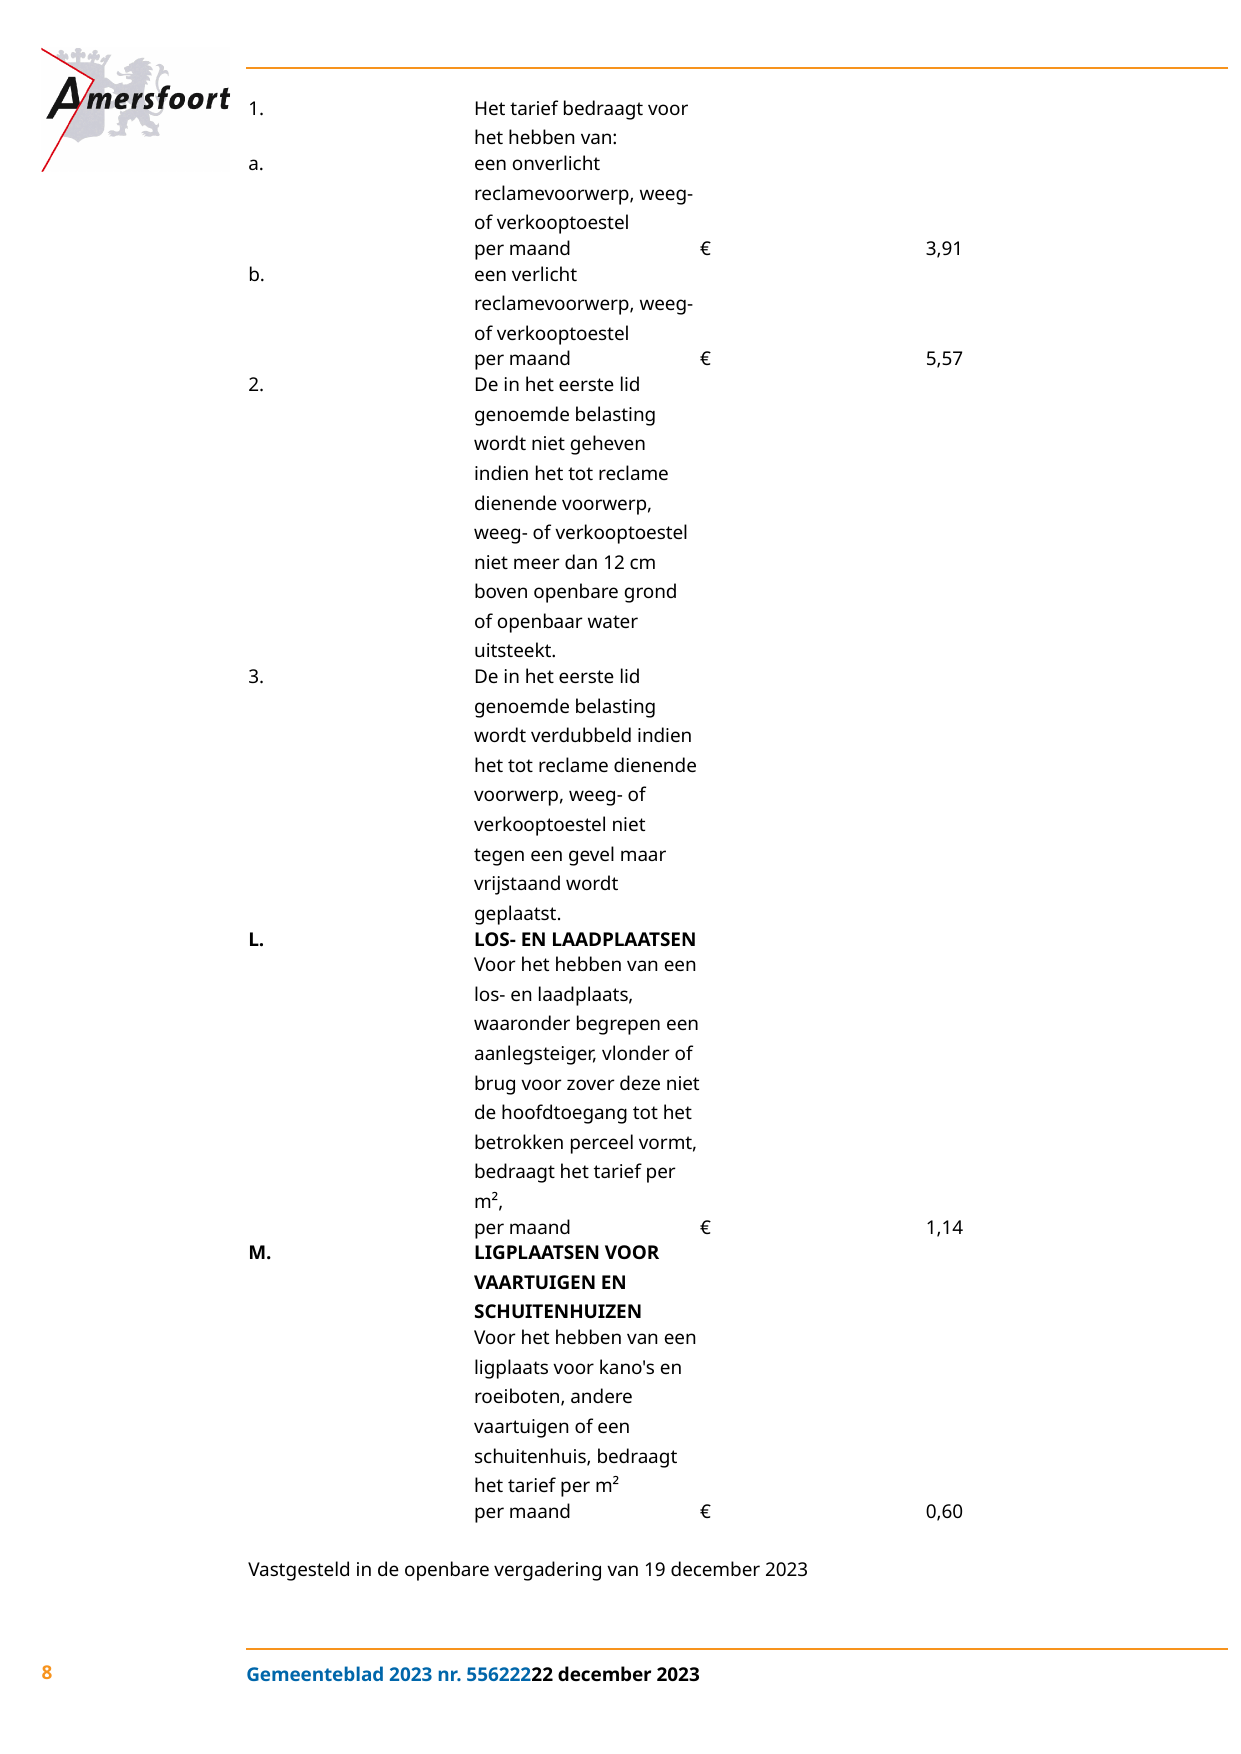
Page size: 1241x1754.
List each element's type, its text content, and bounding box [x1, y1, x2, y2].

table_cell [248, 235, 474, 261]
table_cell € [700, 1498, 926, 1524]
table_cell 1. [248, 95, 474, 150]
table_cell Voor het hebben van een los- en laadplaats, waaronder begrepen een aanlegsteiger, vlonder of brug voor zover deze niet de hoofdtoegang tot het betrokken perceel vormt, bedraagt het tarief per m², [474, 951, 700, 1214]
table_cell [248, 1325, 474, 1498]
table_cell [700, 150, 926, 235]
table_cell De in het eerste lid genoemde belasting wordt niet geheven indien het tot reclame dienende voorwerp, weeg- of verkooptoestel niet meer dan 12 cm boven openbare grond of openbaar water uitsteekt. [474, 371, 700, 663]
table_cell 2. [248, 371, 474, 663]
table_cell Voor het hebben van een ligplaats voor kano's en roeiboten, andere vaartuigen of een schuitenhuis, bedraagt het tarief per m² [474, 1325, 700, 1498]
table_cell [700, 926, 926, 951]
table_cell € [700, 1214, 926, 1239]
table_cell Het tarief bedraagt voor het hebben van: [474, 95, 700, 150]
table_cell [700, 95, 926, 150]
table_cell 3,91 [926, 235, 1152, 261]
table_cell [248, 1498, 474, 1524]
table_cell LOS- EN LAADPLAATSEN [474, 926, 700, 951]
table_cell [926, 1325, 1152, 1498]
table_cell [926, 95, 1152, 150]
table_cell [926, 1240, 1152, 1324]
table_cell LIGPLAATSEN VOOR VAARTUIGEN EN SCHUITENHUIZEN [474, 1240, 700, 1324]
table_cell [248, 1214, 474, 1239]
table_cell b. [248, 261, 474, 346]
table_cell [700, 663, 926, 926]
table_cell [926, 926, 1152, 951]
table_cell 1,14 [926, 1214, 1152, 1239]
picture [41, 47, 231, 172]
table_cell [700, 1240, 926, 1324]
table_cell [700, 951, 926, 1214]
table_cell L. [248, 926, 474, 951]
table_cell 5,57 [926, 346, 1152, 371]
table_cell [926, 663, 1152, 926]
text Vastgesteld in de openbare vergadering van 19 december 2023 [248, 1557, 1152, 1582]
table_cell [248, 346, 474, 371]
table_cell M. [248, 1240, 474, 1324]
table_cell [926, 951, 1152, 1214]
table_cell per maand [474, 346, 700, 371]
table_cell De in het eerste lid genoemde belasting wordt verdubbeld indien het tot reclame dienende voorwerp, weeg- of verkooptoestel niet tegen een gevel maar vrijstaand wordt geplaatst. [474, 663, 700, 926]
table_cell € [700, 346, 926, 371]
table_cell € [700, 235, 926, 261]
table_cell per maand [474, 1498, 700, 1524]
table_cell [926, 261, 1152, 346]
table_cell per maand [474, 235, 700, 261]
table_cell een verlicht reclamevoorwerp, weeg- of verkooptoestel [474, 261, 700, 346]
table_cell [926, 150, 1152, 235]
table_cell 3. [248, 663, 474, 926]
table_cell a. [248, 150, 474, 235]
table_cell per maand [474, 1214, 700, 1239]
table_cell [700, 261, 926, 346]
table_cell 0,60 [926, 1498, 1152, 1524]
table_cell [700, 1325, 926, 1498]
table_cell [248, 951, 474, 1214]
table_cell [700, 371, 926, 663]
table_cell [926, 371, 1152, 663]
table_cell een onverlicht reclamevoorwerp, weeg- of verkooptoestel [474, 150, 700, 235]
